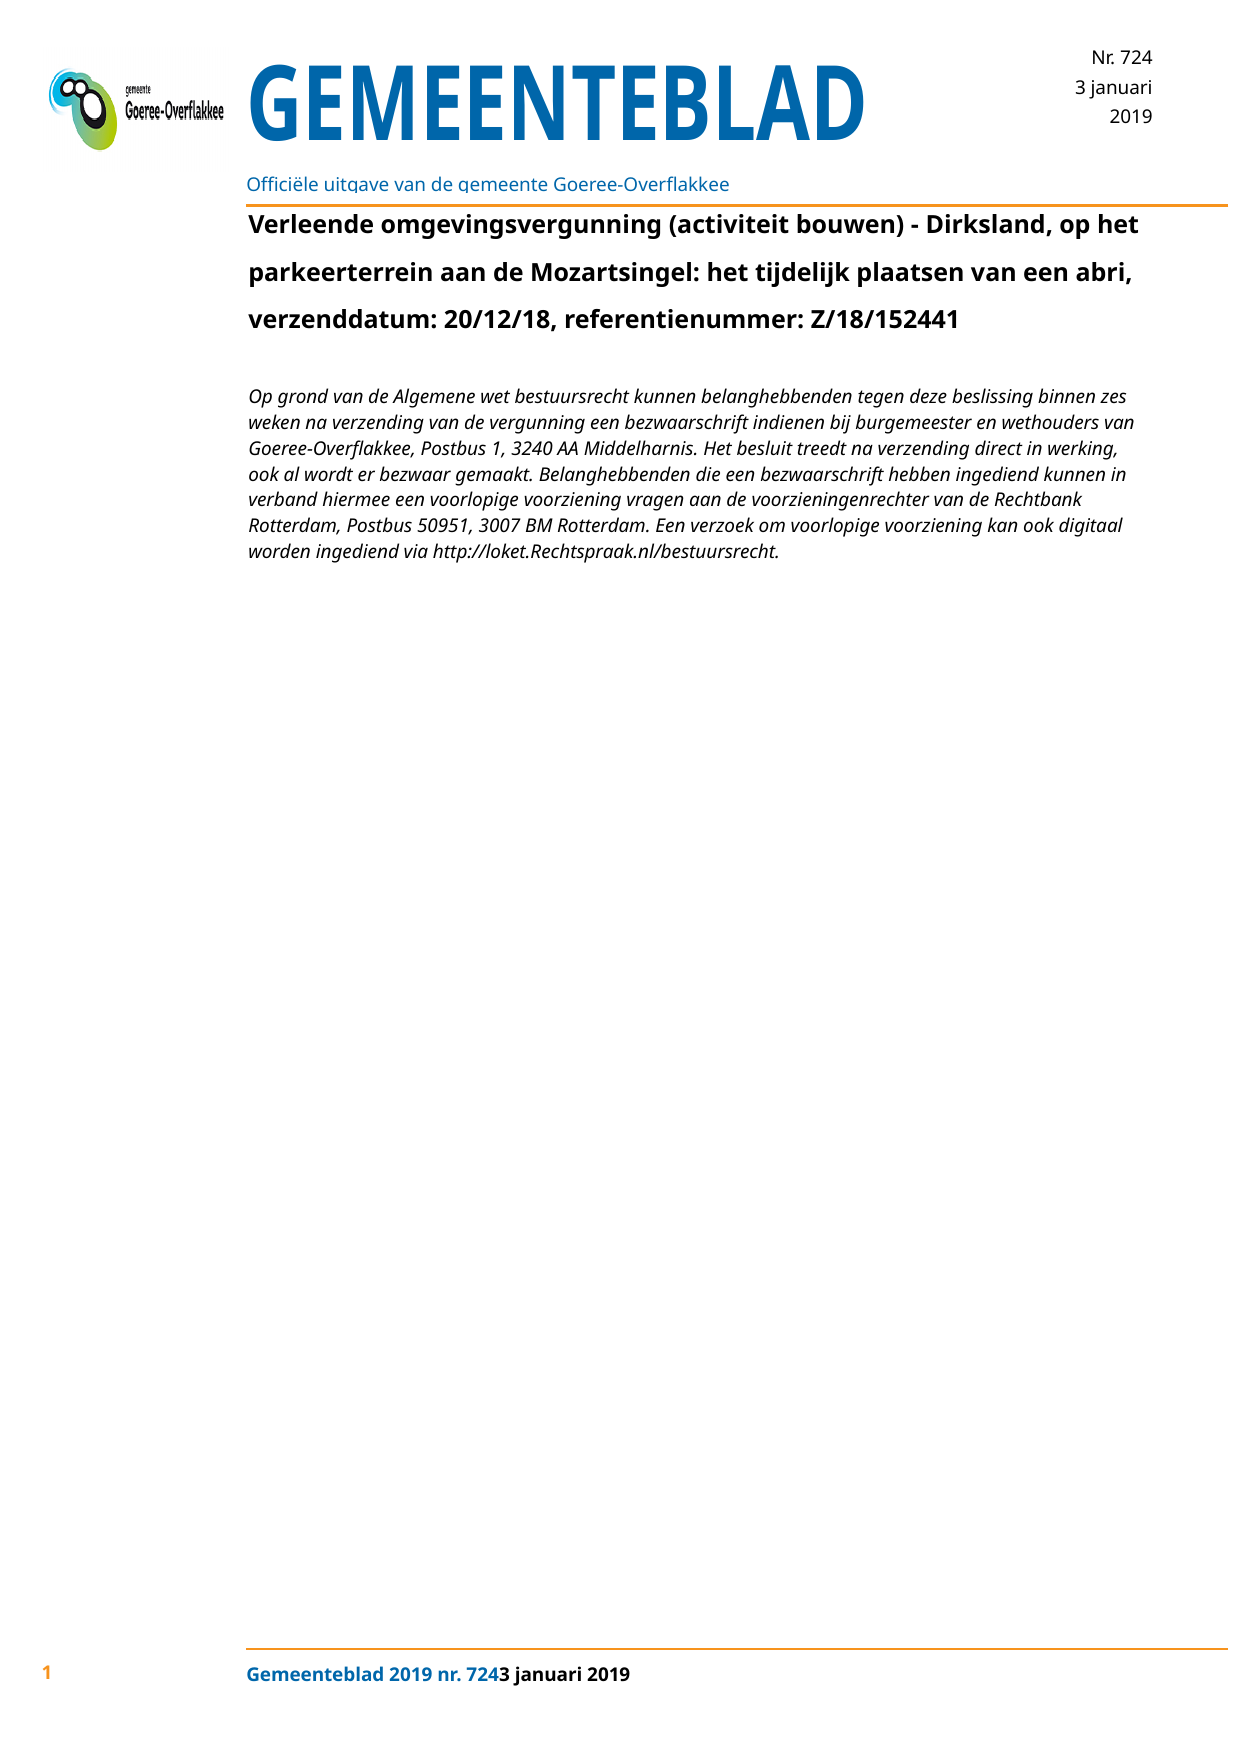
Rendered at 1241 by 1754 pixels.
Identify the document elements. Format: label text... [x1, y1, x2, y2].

text Op grond van de Algemene wet bestuursrecht kunnen belanghebbenden tegen deze beslissing binnen zes weken na verzending van de vergunning een bezwaarschrift indienen bij burgemeester en wethouders van Goeree-Overflakkee, Postbus 1, 3240 AA Middelharnis. Het besluit treedt na verzending direct in werking, ook al wordt er bezwaar gemaakt. Belanghebbenden die een bezwaarschrift hebben ingediend kunnen in verband hiermee een voorlopige voorziening vragen aan de voorzieningenrechter van de Rechtbank Rotterdam, Postbus 50951, 3007 BM Rotterdam. Een verzoek om voorlopige voorziening kan ook digitaal worden ingediend via http://loket.Rechtspraak.nl/bestuursrecht. [248, 384, 1152, 564]
picture [41, 47, 231, 172]
text Verleende omgevingsvergunning (activiteit bouwen) - Dirksland, op het parkeerterrein aan de Mozartsingel: het tijdelijk plaatsen van een abri, verzenddatum: 20/12/18, referentienummer: Z/18/152441 [248, 207, 1152, 336]
